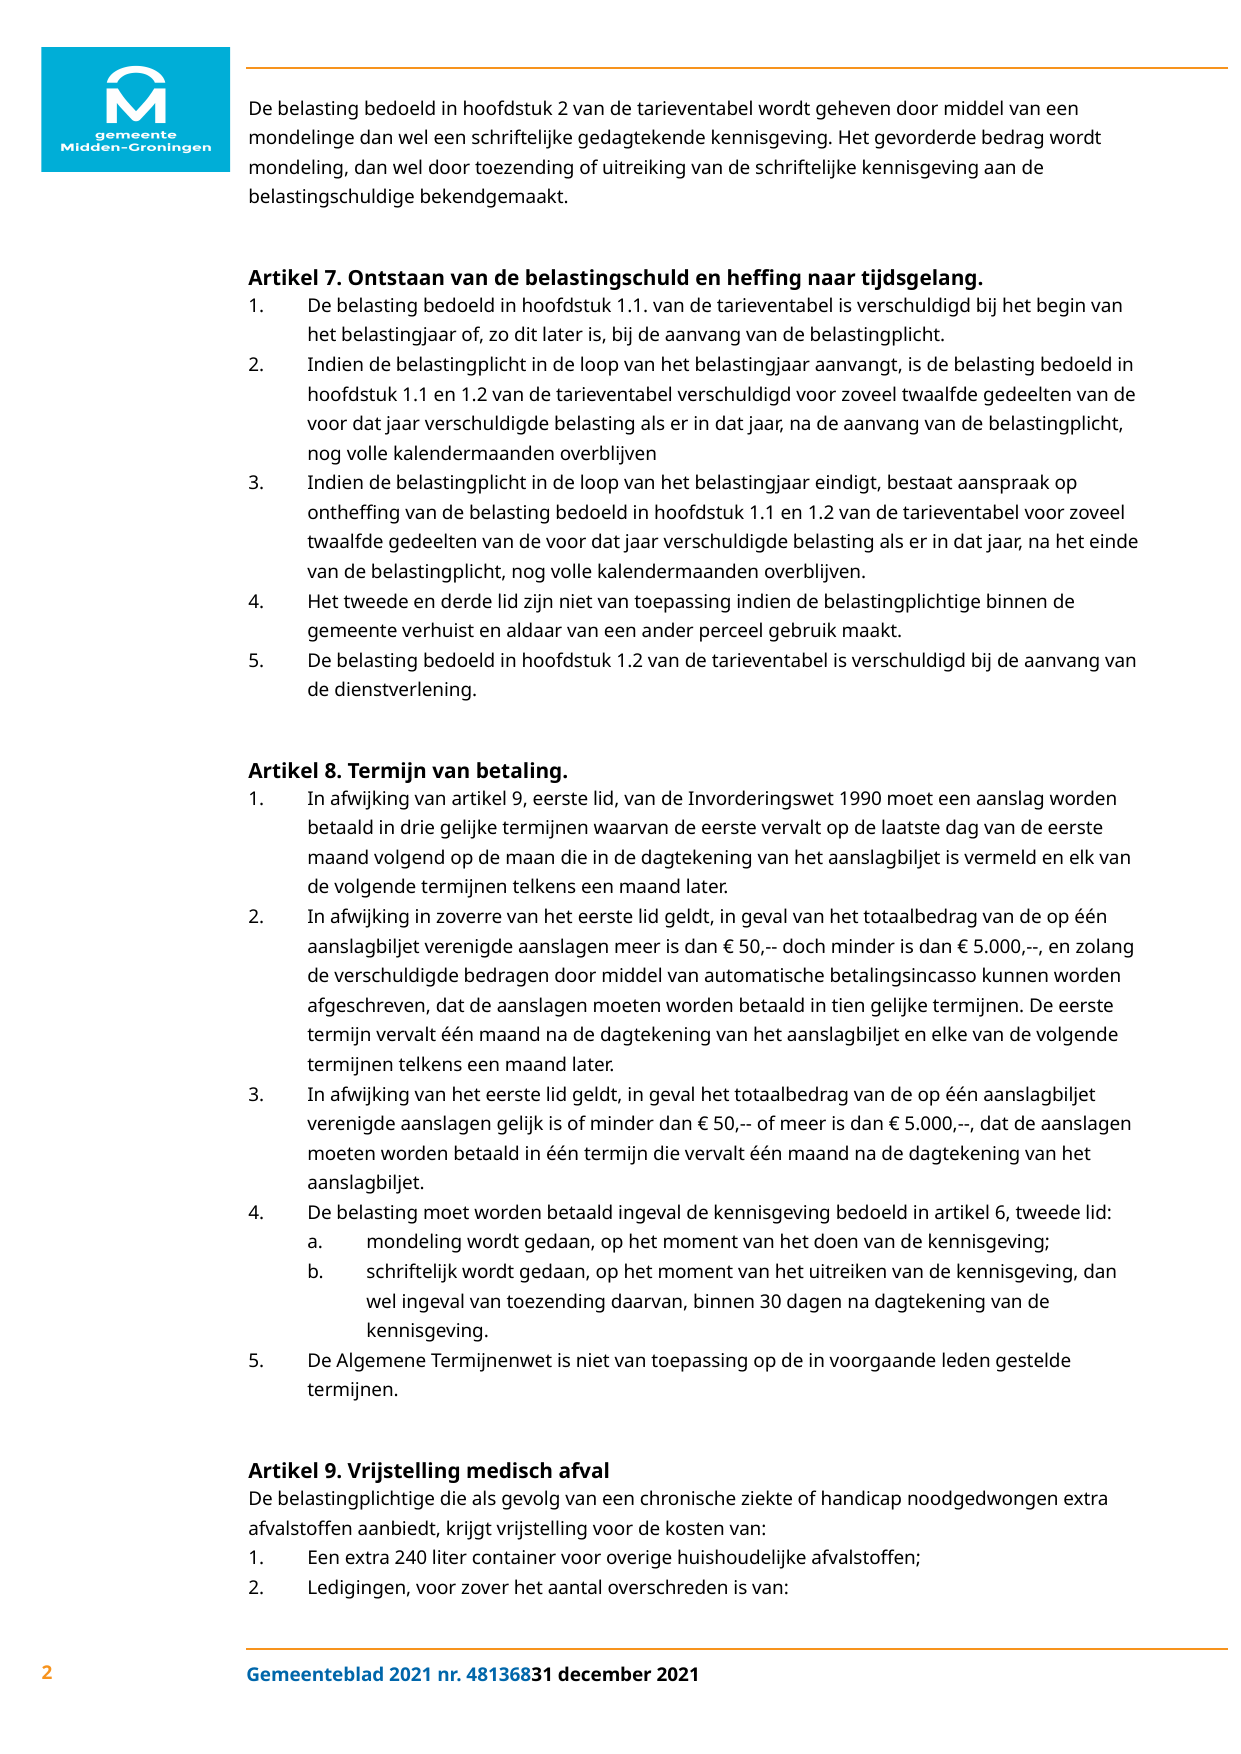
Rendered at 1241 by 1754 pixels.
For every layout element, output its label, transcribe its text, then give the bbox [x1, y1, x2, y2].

list mondeling wordt gedaan, op het moment van het doen van de kennisgeving; [307, 1229, 1152, 1254]
list De belasting bedoeld in hoofdstuk 1.2 van de tarieventabel is verschuldigd bij de aanvang van de dienstverlening. [248, 647, 1152, 702]
text De belasting bedoeld in hoofdstuk 2 van de tarieventabel wordt geheven door middel van een mondelinge dan wel een schriftelijke gedagtekende kennisgeving. Het gevorderde bedrag wordt mondeling, dan wel door toezending of uitreiking van de schriftelijke kennisgeving aan de belastingschuldige bekendgemaakt. [248, 95, 1152, 209]
list Ledigingen, voor zover het aantal overschreden is van: [248, 1574, 1152, 1599]
list De belasting moet worden betaald ingeval de kennisgeving bedoeld in artikel 6, tweede lid: [248, 1199, 1152, 1225]
list In afwijking van het eerste lid geldt, in geval het totaalbedrag van de op één aanslagbiljet verenigde aanslagen gelijk is of minder dan € 50,-- of meer is dan € 5.000,--, dat de aanslagen moeten worden betaald in één termijn die vervalt één maand na de dagtekening van het aanslagbiljet. [248, 1081, 1152, 1195]
list In afwijking in zoverre van het eerste lid geldt, in geval van het totaalbedrag van de op één aanslagbiljet verenigde aanslagen meer is dan € 50,-- doch minder is dan € 5.000,--, en zolang de verschuldigde bedragen door middel van automatische betalingsincasso kunnen worden afgeschreven, dat de aanslagen moeten worden betaald in tien gelijke termijnen. De eerste termijn vervalt één maand na de dagtekening van het aanslagbiljet en elke van de volgende termijnen telkens een maand later. [248, 903, 1152, 1077]
list De Algemene Termijnenwet is niet van toepassing op de in voorgaande leden gestelde termijnen. [248, 1347, 1152, 1402]
picture [107, 89, 165, 122]
list schriftelijk wordt gedaan, op het moment van het uitreiken van de kennisgeving, dan wel ingeval van toezending daarvan, binnen 30 dagen na dagtekening van de kennisgeving. [307, 1258, 1152, 1343]
text Artikel 7. Ontstaan van de belastingschuld en heffing naar tijdsgelang. [248, 263, 1152, 292]
list Een extra 240 liter container voor overige huishoudelijke afvalstoffen; [248, 1544, 1152, 1570]
list Indien de belastingplicht in de loop van het belastingjaar eindigt, bestaat aanspraak op ontheffing van de belasting bedoeld in hoofdstuk 1.1 en 1.2 van de tarieventabel voor zoveel twaalfde gedeelten van de voor dat jaar verschuldigde belasting als er in dat jaar, na het einde van de belastingplicht, nog volle kalendermaanden overblijven. [248, 469, 1152, 584]
text Artikel 9. Vrijstelling medisch afval [248, 1457, 1152, 1485]
text Artikel 8. Termijn van betaling. [248, 757, 1152, 785]
text De belastingplichtige die als gevolg van een chronische ziekte of handicap noodgedwongen extra afvalstoffen aanbiedt, krijgt vrijstelling voor de kosten van: [248, 1485, 1152, 1540]
list De belasting bedoeld in hoofdstuk 1.1. van de tarieventabel is verschuldigd bij het begin van het belastingjaar of, zo dit later is, bij de aanvang van de belastingplicht. [248, 292, 1152, 347]
picture [184, 146, 190, 153]
picture [108, 66, 164, 82]
list Het tweede en derde lid zijn niet van toepassing indien de belastingplichtige binnen de gemeente verhuist en aldaar van een ander perceel gebruik maakt. [248, 588, 1152, 643]
list Indien de belastingplicht in de loop van het belastingjaar aanvangt, is de belasting bedoeld in hoofdstuk 1.1 en 1.2 van de tarieventabel verschuldigd voor zoveel twaalfde gedeelten van de voor dat jaar verschuldigde belasting als er in dat jaar, na de aanvang van de belastingplicht, nog volle kalendermaanden overblijven [248, 351, 1152, 466]
list In afwijking van artikel 9, eerste lid, van de Invorderingswet 1990 moet een aanslag worden betaald in drie gelijke termijnen waarvan de eerste vervalt op de laatste dag van de eerste maand volgend op de maan die in de dagtekening van het aanslagbiljet is vermeld en elk van de volgende termijnen telkens een maand later. [248, 785, 1152, 899]
